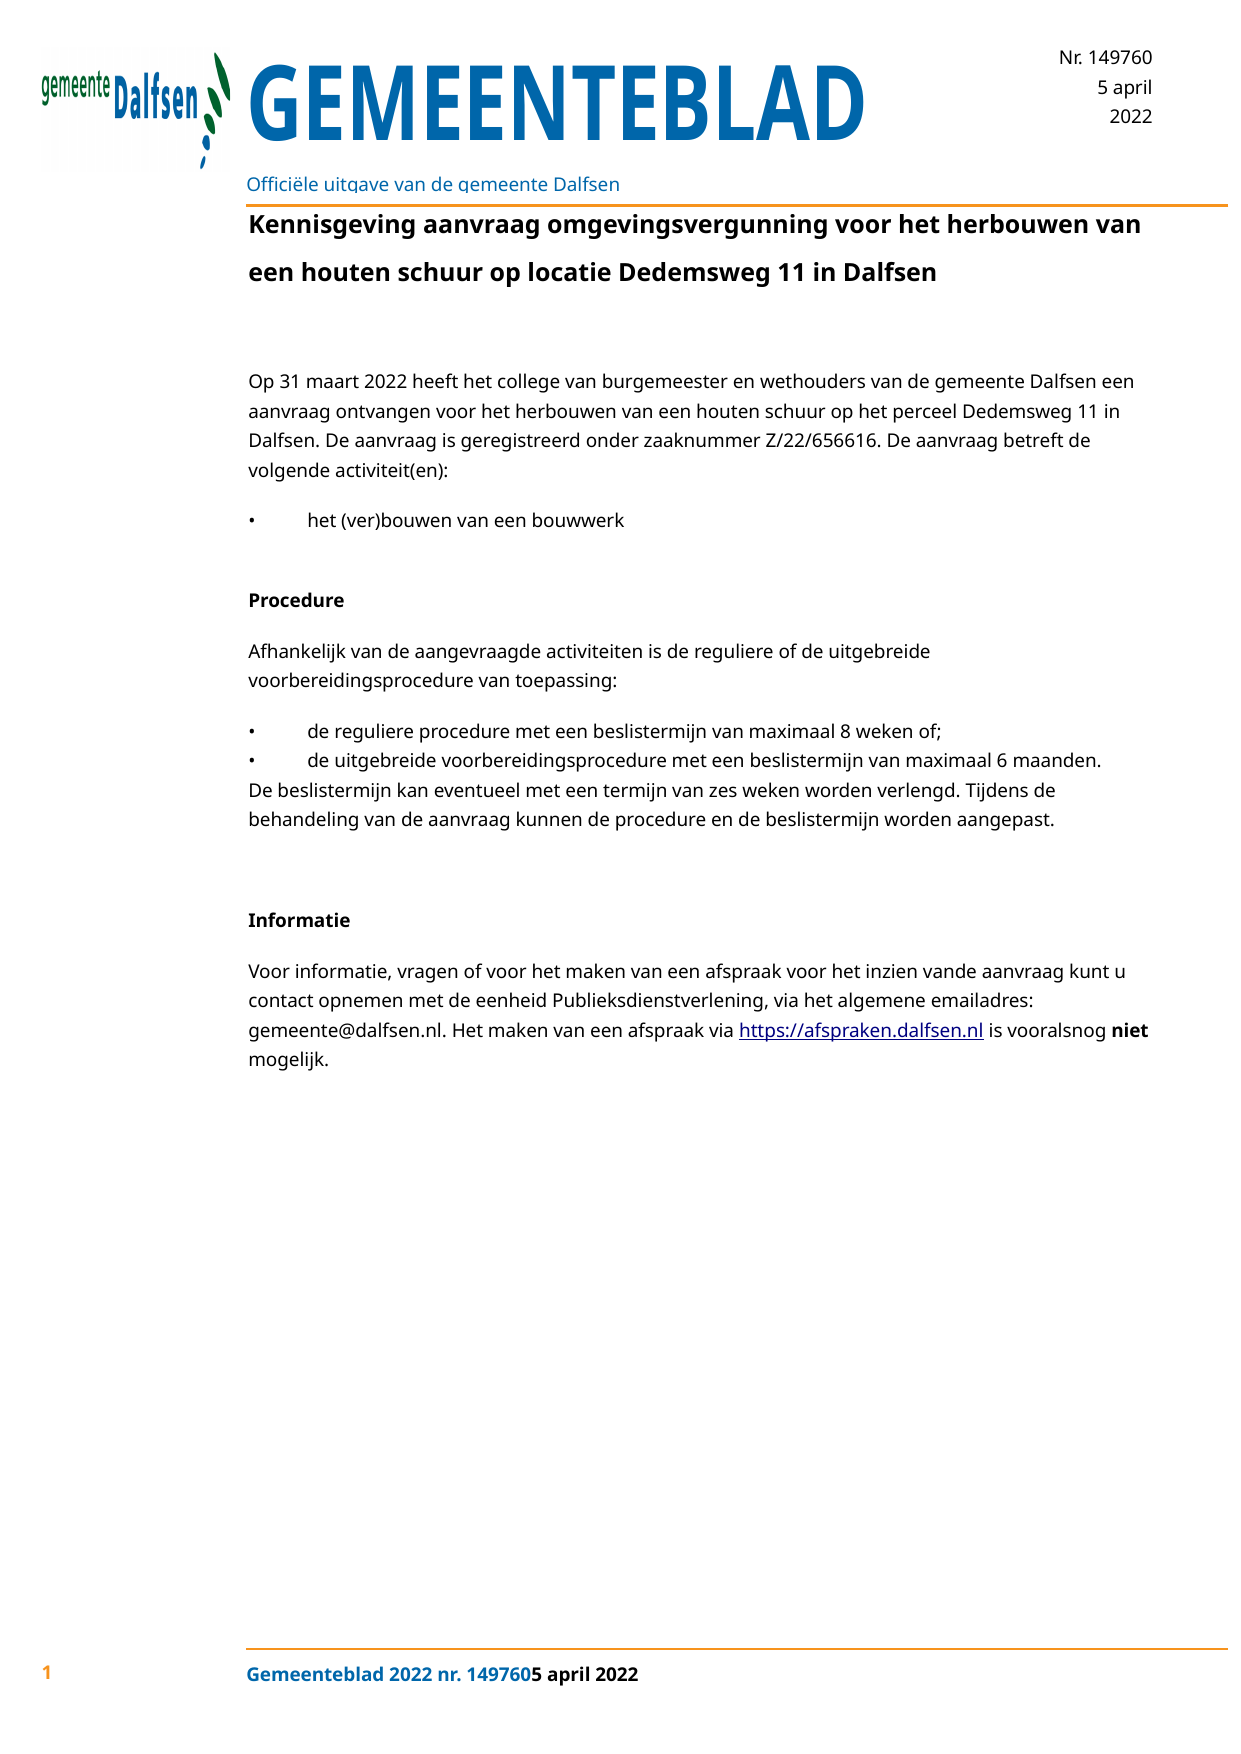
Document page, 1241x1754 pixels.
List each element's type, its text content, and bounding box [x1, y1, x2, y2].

list de uitgebreide voorbereidingsprocedure met een beslistermijn van maximaal 6 maanden. [248, 747, 1152, 773]
text Kennisgeving aanvraag omgevingsvergunning voor het herbouwen van een houten schuur op locatie Dedemsweg 11 in Dalfsen [248, 207, 1152, 288]
text Voor informatie, vragen of voor het maken van een afspraak voor het inzien vande aanvraag kunt u contact opnemen met de eenheid Publieksdienstverlening, via het algemene emailadres: gemeente@dalfsen.nl. Het maken van een afspraak via https://afspraken.dalfsen.nl is vooralsnog niet mogelijk. [248, 958, 1152, 1072]
text Informatie [248, 907, 1152, 933]
list het (ver)bouwen van een bouwwerk [248, 507, 1152, 533]
picture [41, 47, 231, 172]
text Op 31 maart 2022 heeft het college van burgemeester en wethouders van de gemeente Dalfsen een aanvraag ontvangen voor het herbouwen van een houten schuur op het perceel Dedemsweg 11 in Dalfsen. De aanvraag is geregistreerd onder zaaknummer Z/22/656616. De aanvraag betreft de volgende activiteit(en): [248, 368, 1152, 483]
text De beslistermijn kan eventueel met een termijn van zes weken worden verlengd. Tijdens de behandeling van de aanvraag kunnen de procedure en de beslistermijn worden aangepast. [248, 777, 1152, 832]
list de reguliere procedure met een beslistermijn van maximaal 8 weken of; [248, 718, 1152, 744]
text Afhankelijk van de aangevraagde activiteiten is de reguliere of de uitgebreide voorbereidingsprocedure van toepassing: [248, 638, 1152, 693]
text Procedure [248, 587, 1152, 613]
